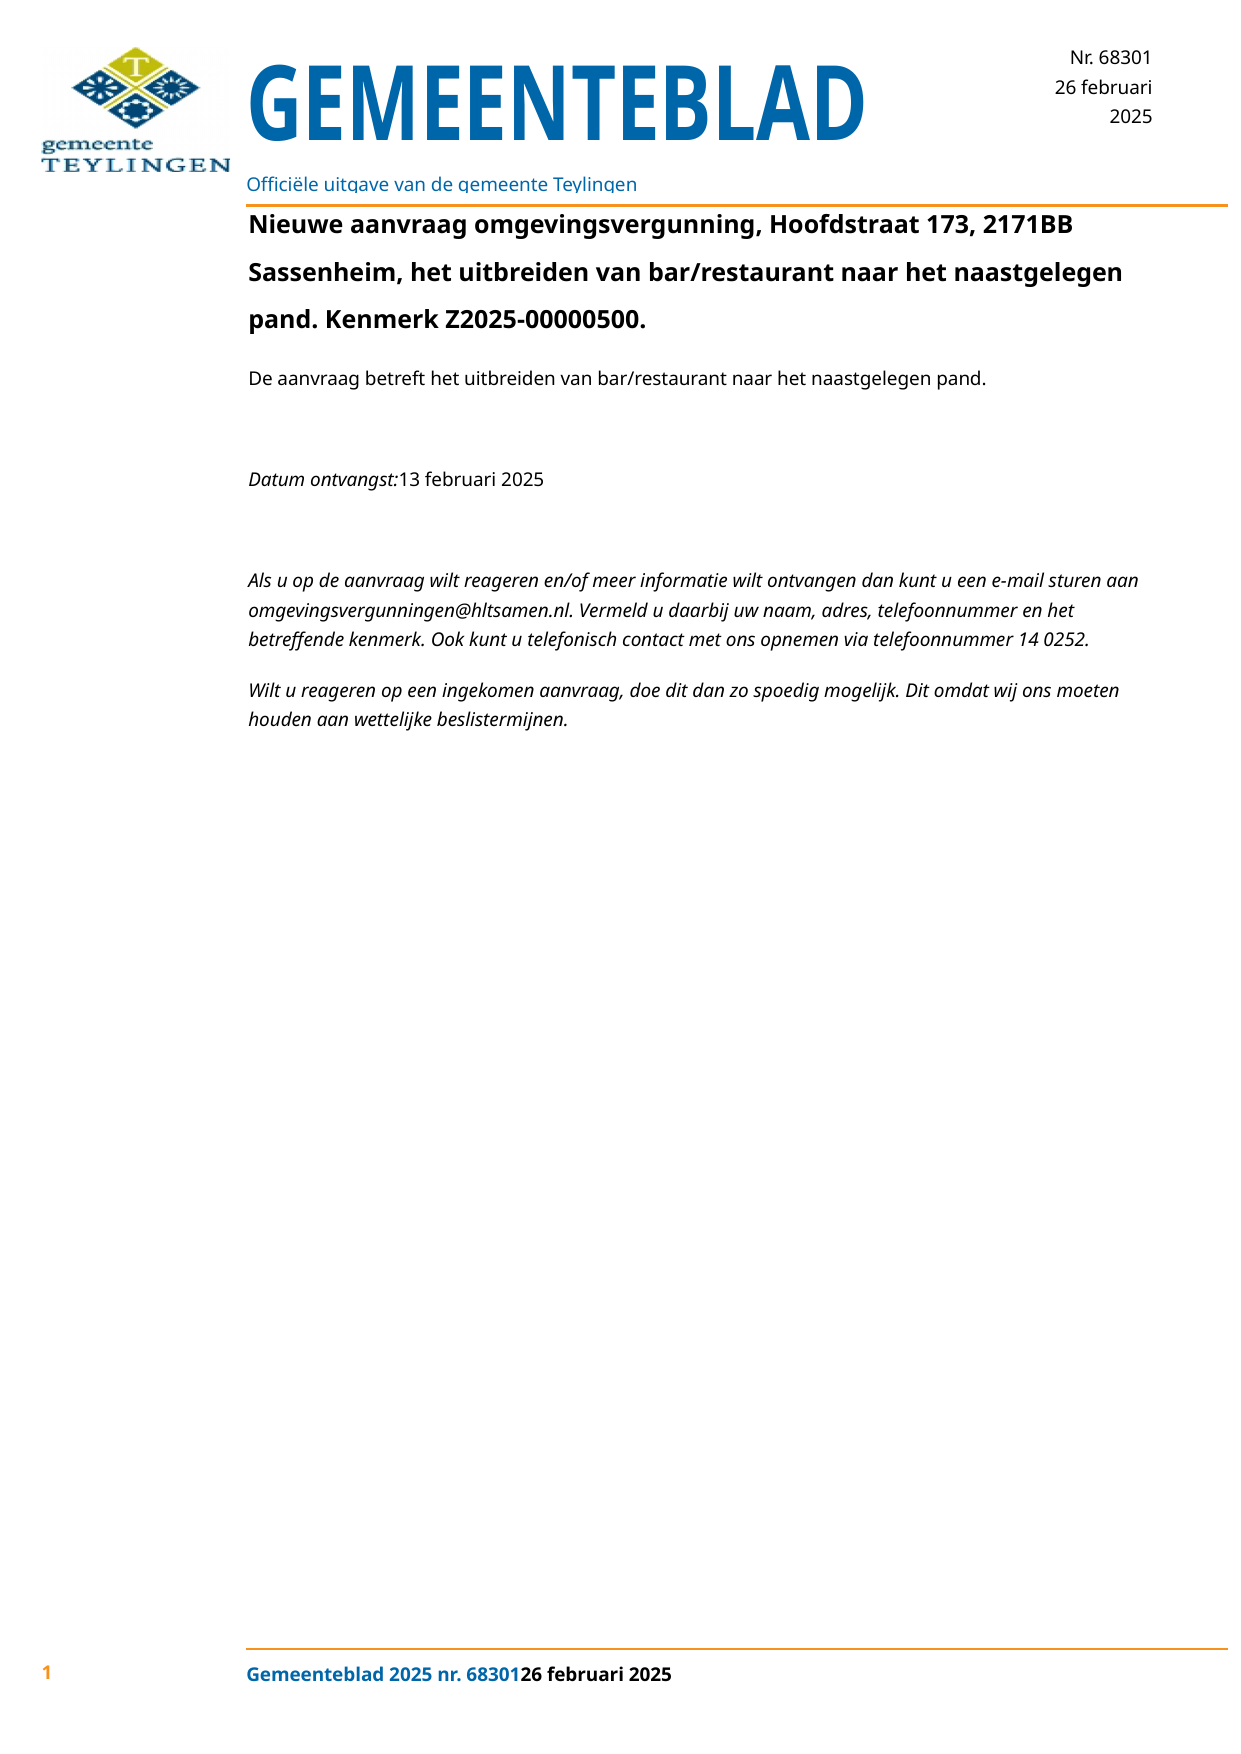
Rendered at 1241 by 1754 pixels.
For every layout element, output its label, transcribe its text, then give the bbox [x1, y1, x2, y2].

text De aanvraag betreft het uitbreiden van bar/restaurant naar het naastgelegen pand. [248, 366, 1152, 391]
text Wilt u reageren op een ingekomen aanvraag, doe dit dan zo spoedig mogelijk. Dit omdat wij ons moeten houden aan wettelijke beslistermijnen. [248, 677, 1152, 732]
picture [41, 47, 231, 172]
text Als u op de aanvraag wilt reageren en/of meer informatie wilt ontvangen dan kunt u een e-mail sturen aan omgevingsvergunningen@hltsamen.nl. Vermeld u daarbij uw naam, adres, telefoonnummer en het betreffende kenmerk. Ook kunt u telefonisch contact met ons opnemen via telefoonnummer 14 0252. [248, 567, 1152, 652]
text Nieuwe aanvraag omgevingsvergunning, Hoofdstraat 173, 2171BB Sassenheim, het uitbreiden van bar/restaurant naar het naastgelegen pand. Kenmerk Z2025-00000500. [248, 207, 1152, 336]
text Datum ontvangst:13 februari 2025 [248, 466, 1152, 492]
